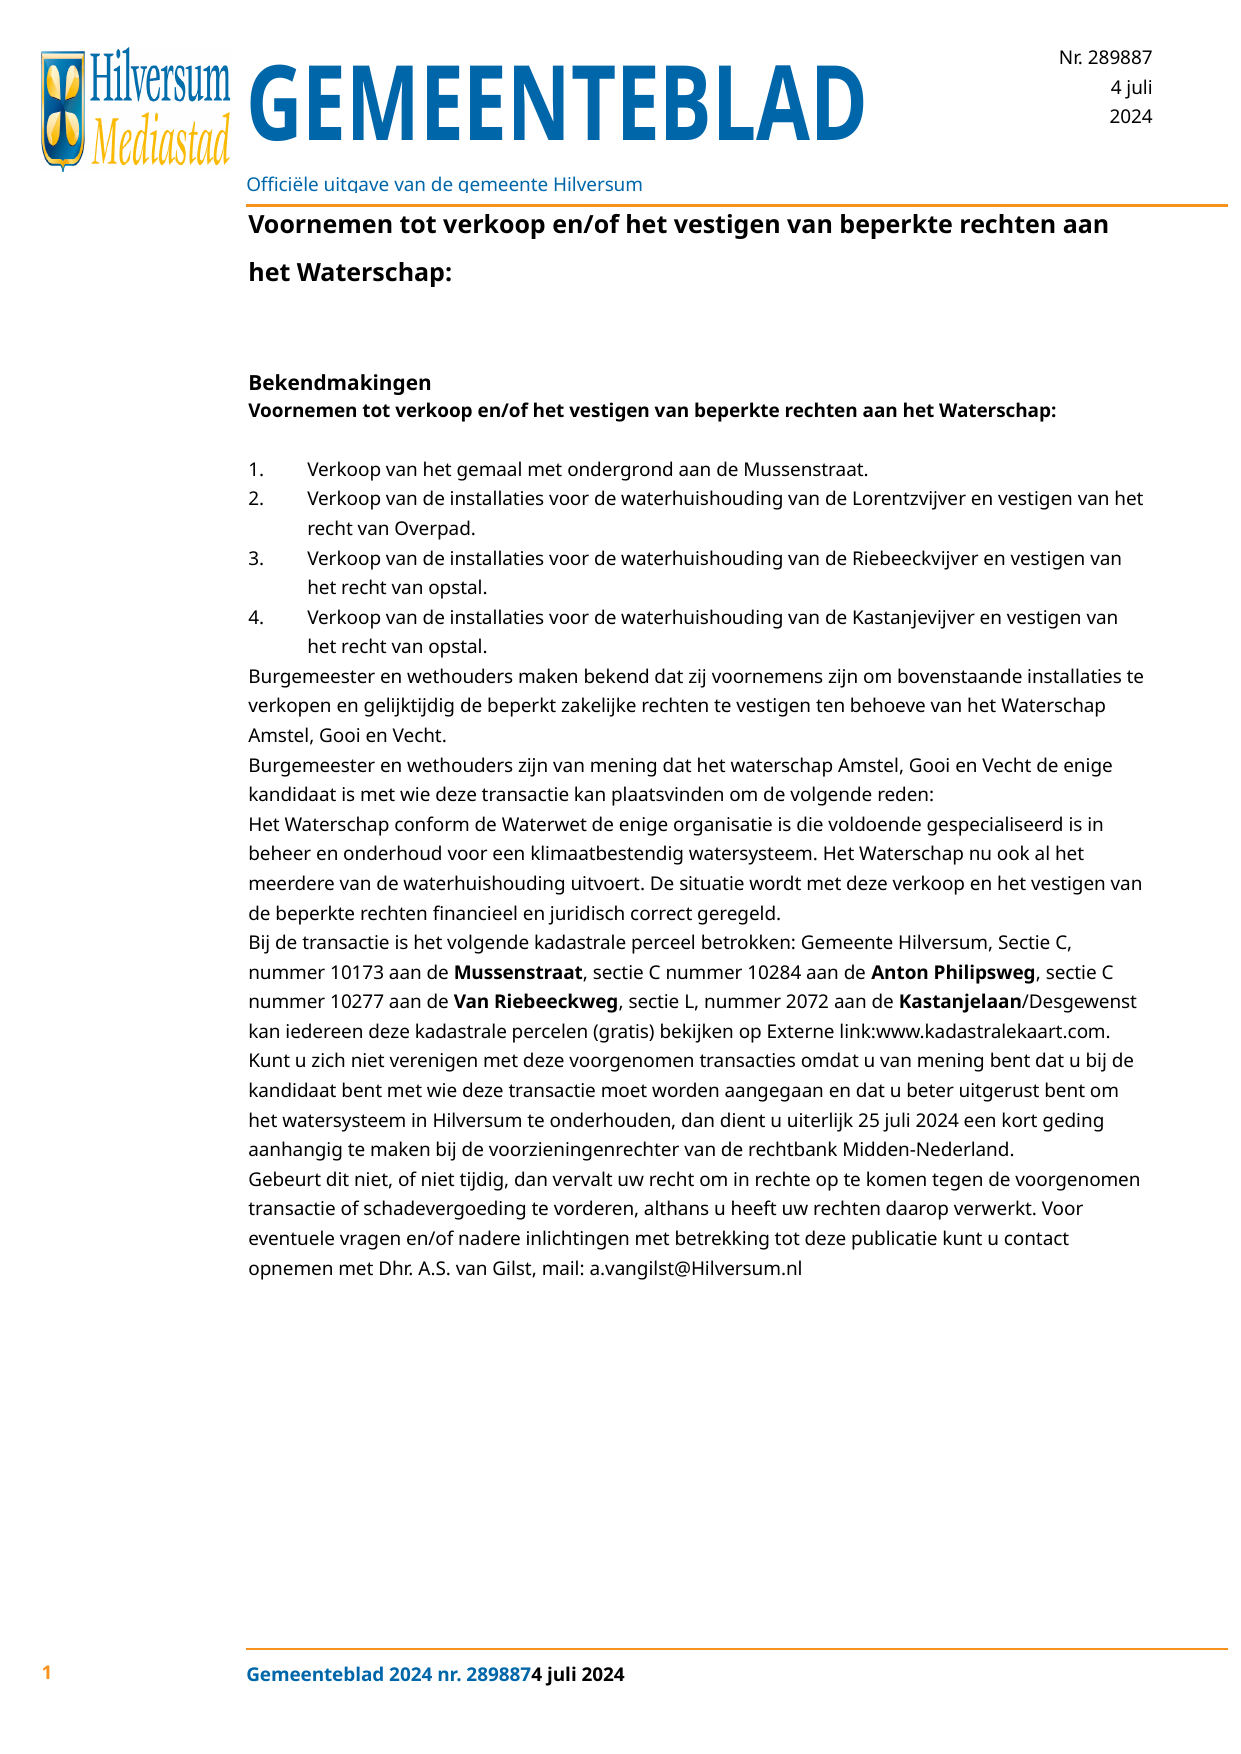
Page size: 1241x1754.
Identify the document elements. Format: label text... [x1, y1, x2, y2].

list Verkoop van de installaties voor de waterhuishouding van de Lorentzvijver en vestigen van het recht van Overpad. [248, 486, 1152, 541]
text Burgemeester en wethouders maken bekend dat zij voornemens zijn om bovenstaande installaties te verkopen en gelijktijdig de beperkt zakelijke rechten te vestigen ten behoeve van het Waterschap Amstel, Gooi en Vecht. [248, 663, 1152, 748]
list Verkoop van het gemaal met ondergrond aan de Mussenstraat. [248, 456, 1152, 482]
list Verkoop van de installaties voor de waterhuishouding van de Riebeeckvijver en vestigen van het recht van opstal. [248, 545, 1152, 600]
list Verkoop van de installaties voor de waterhuishouding van de Kastanjevijver en vestigen van het recht van opstal. [248, 604, 1152, 659]
text Kunt u zich niet verenigen met deze voorgenomen transacties omdat u van mening bent dat u bij de kandidaat bent met wie deze transactie moet worden aangegaan en dat u beter uitgerust bent om het watersysteem in Hilversum te onderhouden, dan dient u uiterlijk 25 juli 2024 een kort geding aanhangig te maken bij de voorzieningenrechter van de rechtbank Midden-Nederland. [248, 1048, 1152, 1162]
text Het Waterschap conform de Waterwet de enige organisatie is die voldoende gespecialiseerd is in beheer en onderhoud voor een klimaatbestendig watersysteem. Het Waterschap nu ook al het meerdere van de waterhuishouding uitvoert. De situatie wordt met deze verkoop en het vestigen van de beperkte rechten financieel en juridisch correct geregeld. [248, 811, 1152, 925]
text Bekendmakingen [248, 368, 1152, 397]
text Voornemen tot verkoop en/of het vestigen van beperkte rechten aan het Waterschap: [248, 397, 1152, 422]
text Gebeurt dit niet, of niet tijdig, dan vervalt uw recht om in rechte op te komen tegen de voorgenomen transactie of schadevergoeding te vorderen, althans u heeft uw rechten daarop verwerkt. Voor eventuele vragen en/of nadere inlichtingen met betrekking tot deze publicatie kunt u contact opnemen met Dhr. A.S. van Gilst, mail: a.vangilst@Hilversum.nl [248, 1166, 1152, 1280]
text Voornemen tot verkoop en/of het vestigen van beperkte rechten aan het Waterschap: [248, 207, 1152, 288]
text Bij de transactie is het volgende kadastrale perceel betrokken: Gemeente Hilversum, Sectie C, nummer 10173 aan de Mussenstraat, sectie C nummer 10284 aan de Anton Philipsweg, sectie C nummer 10277 aan de Van Riebeeckweg, sectie L, nummer 2072 aan de Kastanjelaan/Desgewenst kan iedereen deze kadastrale percelen (gratis) bekijken op Externe link:www.kadastralekaart.com. [248, 929, 1152, 1044]
picture [41, 47, 231, 172]
text Burgemeester en wethouders zijn van mening dat het waterschap Amstel, Gooi en Vecht de enige kandidaat is met wie deze transactie kan plaatsvinden om de volgende reden: [248, 752, 1152, 807]
